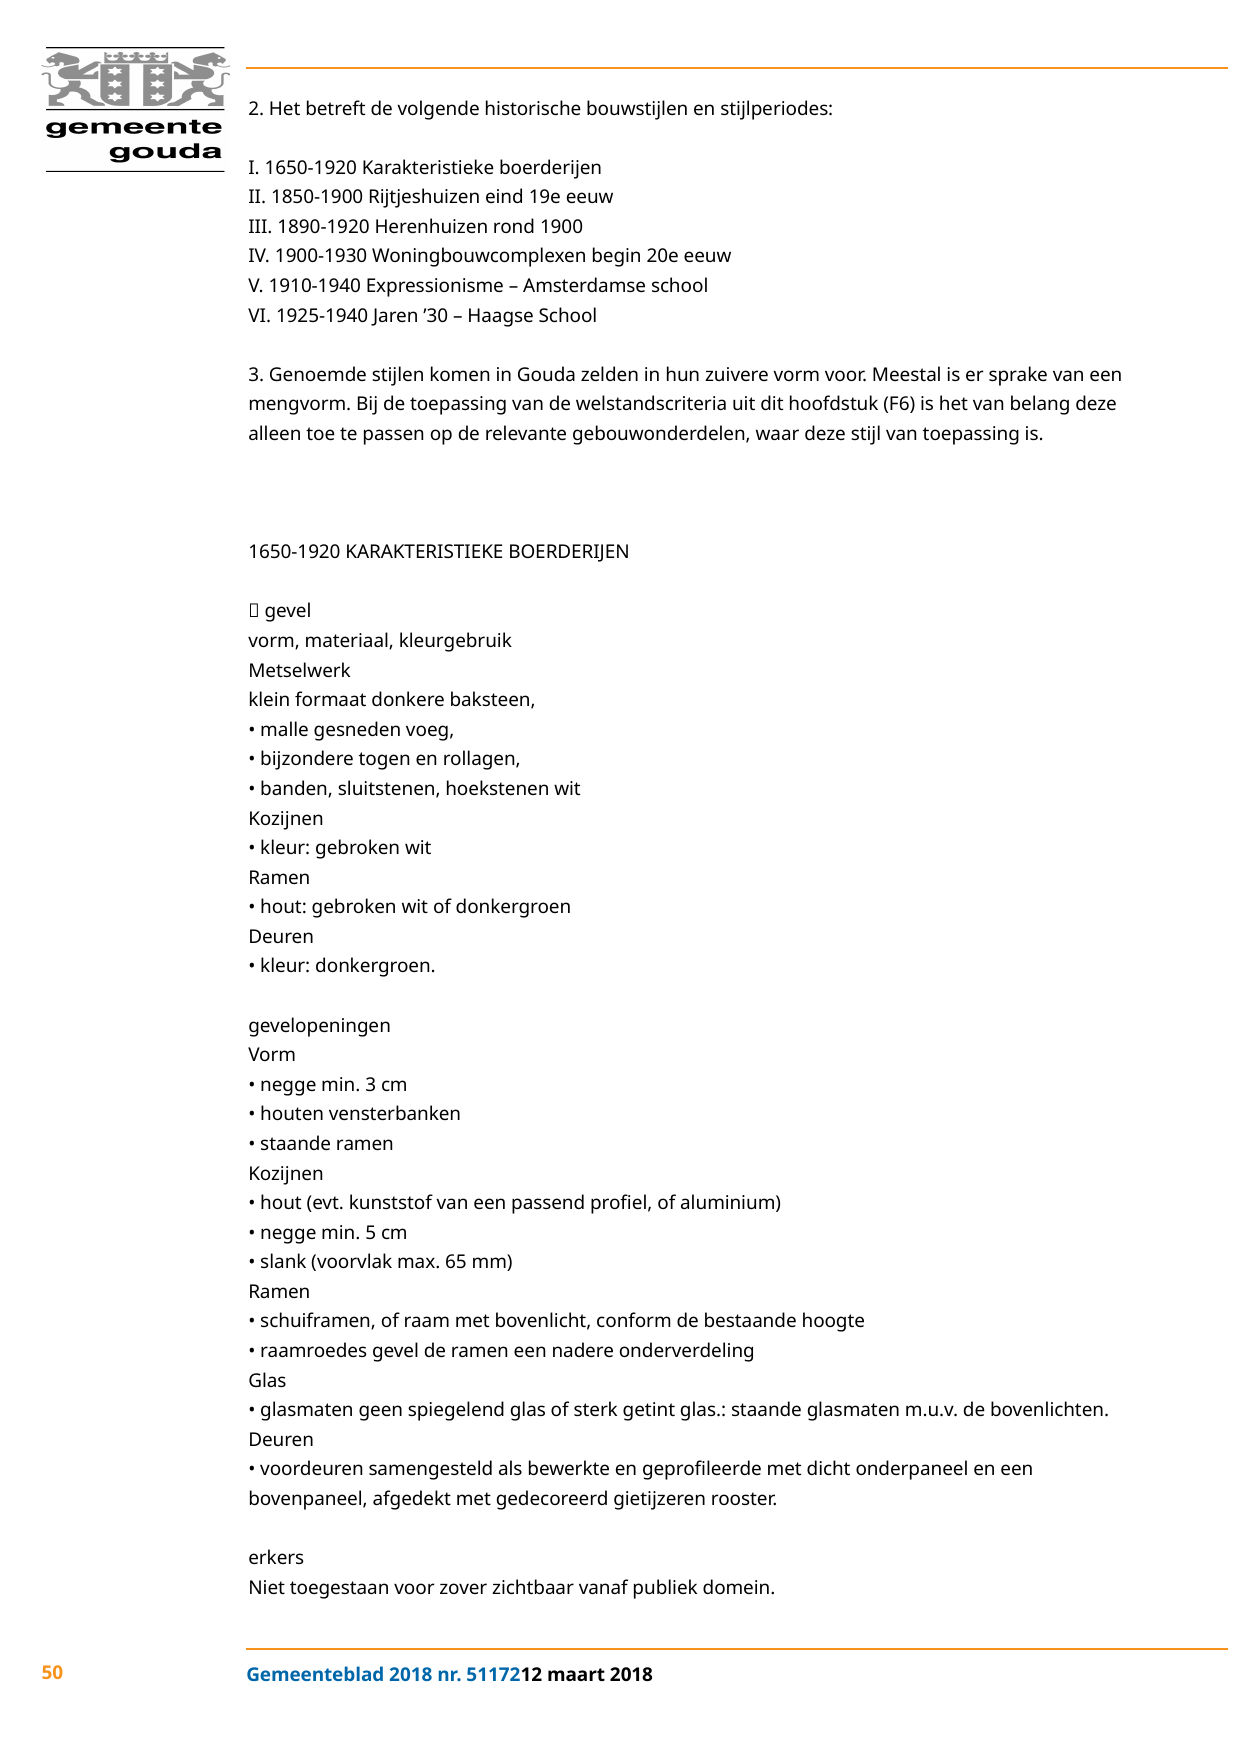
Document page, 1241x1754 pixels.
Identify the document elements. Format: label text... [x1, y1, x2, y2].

text • voordeuren samengesteld als bewerkte en geprofileerde met dicht onderpaneel en een bovenpaneel, afgedekt met gedecoreerd gietijzeren rooster. [248, 1456, 1152, 1511]
text • malle gesneden voeg, [248, 716, 1152, 742]
text • schuiframen, of raam met bovenlicht, conform de bestaande hoogte [248, 1308, 1152, 1333]
text • kleur: gebroken wit [248, 834, 1152, 860]
text VI. 1925-1940 Jaren ’30 – Haagse School [248, 302, 1152, 328]
text 3. Genoemde stijlen komen in Gouda zelden in hun zuivere vorm voor. Meestal is er sprake van een mengvorm. Bij de toepassing van de welstandscriteria uit dit hoofdstuk (F6) is het van belang deze alleen toe te passen op de relevante gebouwonderdelen, waar deze stijl van toepassing is. [248, 361, 1152, 446]
text klein formaat donkere baksteen, [248, 686, 1152, 712]
text • hout: gebroken wit of donkergroen [248, 893, 1152, 919]
text Metselwerk [248, 657, 1152, 683]
text • glasmaten geen spiegelend glas of sterk getint glas.: staande glasmaten m.u.v. de bovenlichten. [248, 1396, 1152, 1422]
text • slank (voorvlak max. 65 mm) [248, 1248, 1152, 1274]
text • banden, sluitstenen, hoekstenen wit [248, 775, 1152, 801]
text II. 1850-1900 Rijtjeshuizen eind 19e eeuw [248, 183, 1152, 209]
text • raamroedes gevel de ramen een nadere onderverdeling [248, 1337, 1152, 1363]
text Glas [248, 1367, 1152, 1393]
picture [41, 47, 231, 172]
text I. 1650-1920 Karakteristieke boerderijen [248, 154, 1152, 180]
text IV. 1900-1930 Woningbouwcomplexen begin 20e eeuw [248, 243, 1152, 268]
text vorm, materiaal, kleurgebruik [248, 627, 1152, 653]
text Deuren [248, 1426, 1152, 1452]
text Vorm [248, 1041, 1152, 1067]
text • negge min. 5 cm [248, 1219, 1152, 1245]
text • staande ramen [248, 1130, 1152, 1156]
text gevelopeningen [248, 1012, 1152, 1038]
text Deuren [248, 923, 1152, 949]
text 2. Het betreft de volgende historische bouwstijlen en stijlperiodes: [248, 95, 1152, 121]
text • bijzondere togen en rollagen, [248, 746, 1152, 771]
text Ramen [248, 1278, 1152, 1304]
text 1650-1920 KARAKTERISTIEKE BOERDERIJEN [248, 538, 1152, 564]
text Kozijnen [248, 805, 1152, 831]
text  gevel [248, 598, 1152, 623]
text Niet toegestaan voor zover zichtbaar vanaf publiek domein. [248, 1574, 1152, 1600]
text V. 1910-1940 Expressionisme – Amsterdamse school [248, 272, 1152, 298]
text erkers [248, 1544, 1152, 1570]
text • kleur: donkergroen. [248, 953, 1152, 978]
text III. 1890-1920 Herenhuizen rond 1900 [248, 213, 1152, 239]
text Ramen [248, 864, 1152, 890]
text Kozijnen [248, 1160, 1152, 1186]
text • houten vensterbanken [248, 1101, 1152, 1126]
text • negge min. 3 cm [248, 1071, 1152, 1097]
text • hout (evt. kunststof van een passend profiel, of aluminium) [248, 1189, 1152, 1215]
